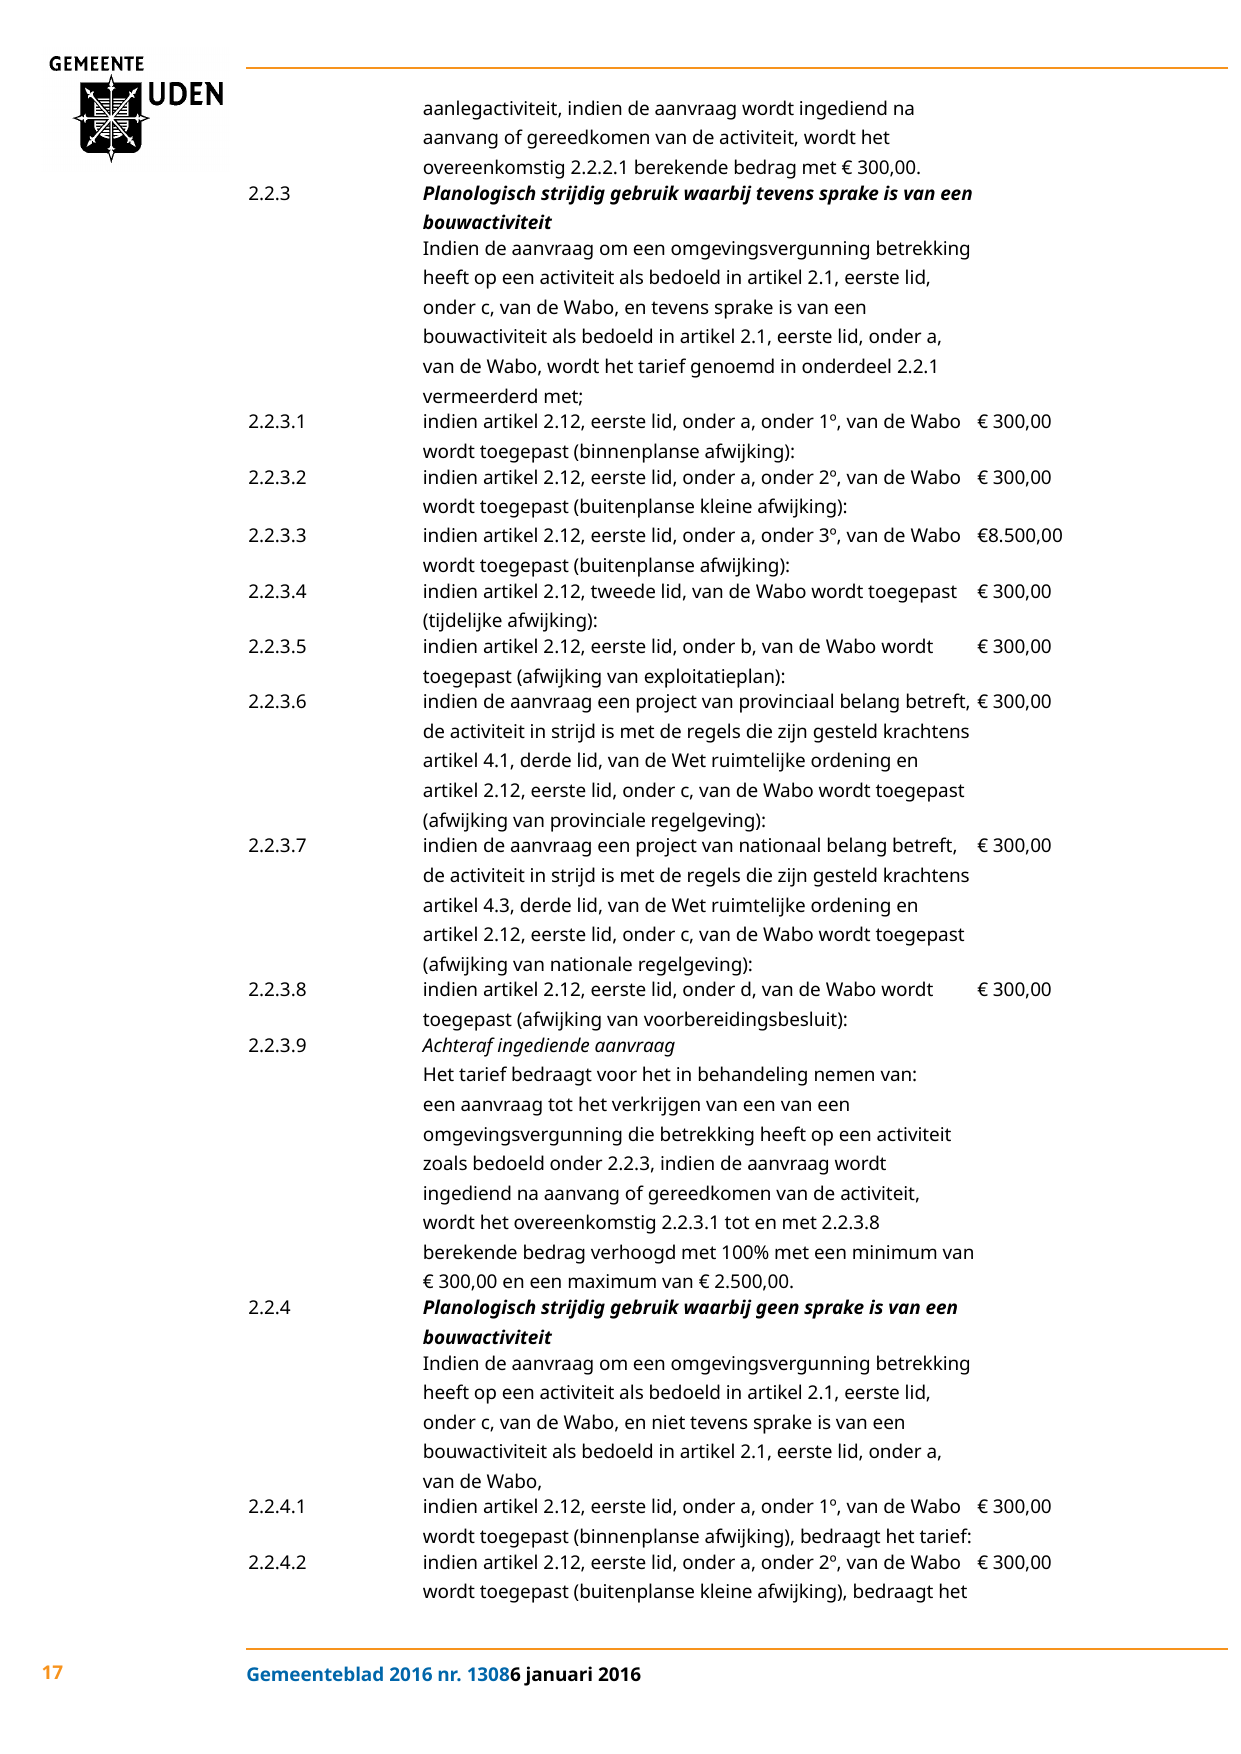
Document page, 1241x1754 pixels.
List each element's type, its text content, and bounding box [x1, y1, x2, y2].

table_cell 2.2.3.4 [248, 578, 423, 633]
table_cell € 300,00 [977, 1494, 1152, 1549]
table_cell [248, 1350, 423, 1494]
table_cell 2.2.3.8 [248, 977, 423, 1032]
table_cell indien artikel 2.12, eerste lid, onder a, onder 2º, van de Wabo wordt toegepast (buitenplanse kleine afwijking): [423, 464, 977, 519]
table_cell € 300,00 [977, 977, 1152, 1032]
table_cell € 300,00 [977, 464, 1152, 519]
table_cell 2.2.4.2 [248, 1549, 423, 1604]
table_cell 2.2.4 [248, 1294, 423, 1350]
table_cell 2.2.3 [248, 180, 423, 235]
table_cell Indien de aanvraag om een omgevingsvergunning betrekking heeft op een activiteit als bedoeld in artikel 2.1, eerste lid, onder c, van de Wabo, en tevens sprake is van een bouwactiviteit als bedoeld in artikel 2.1, eerste lid, onder a, van de Wabo, wordt het tarief genoemd in onderdeel 2.2.1 vermeerderd met; [423, 235, 977, 409]
table_cell 2.2.3.1 [248, 409, 423, 464]
table_header €8.500,00 [977, 523, 1152, 578]
table_cell 2.2.3.5 [248, 633, 423, 688]
table_cell [977, 1294, 1152, 1350]
table_cell 2.2.3.7 [248, 833, 423, 977]
table_cell aanlegactiviteit, indien de aanvraag wordt ingediend na aanvang of gereedkomen van de activiteit, wordt het overeenkomstig 2.2.2.1 berekende bedrag met € 300,00. [423, 95, 977, 180]
table_cell Indien de aanvraag om een omgevingsvergunning betrekking heeft op een activiteit als bedoeld in artikel 2.1, eerste lid, onder c, van de Wabo, en niet tevens sprake is van een bouwactiviteit als bedoeld in artikel 2.1, eerste lid, onder a, van de Wabo, [423, 1350, 977, 1494]
table_cell indien artikel 2.12, tweede lid, van de Wabo wordt toegepast (tijdelijke afwijking): [423, 578, 977, 633]
table_cell 2.2.3.9 [248, 1032, 423, 1294]
table_cell 2.2.3.2 [248, 464, 423, 519]
table_cell [248, 95, 423, 180]
table_cell indien de aanvraag een project van nationaal belang betreft, de activiteit in strijd is met de regels die zijn gesteld krachtens artikel 4.3, derde lid, van de Wet ruimtelijke ordening en artikel 2.12, eerste lid, onder c, van de Wabo wordt toegepast (afwijking van nationale regelgeving): [423, 833, 977, 977]
table_cell 2.2.3.6 [248, 689, 423, 833]
table_cell € 300,00 [977, 1549, 1152, 1604]
table_cell 2.2.4.1 [248, 1494, 423, 1549]
picture [41, 47, 231, 172]
table_header indien artikel 2.12, eerste lid, onder a, onder 3º, van de Wabo wordt toegepast (buitenplanse afwijking): [423, 523, 977, 578]
table_cell indien artikel 2.12, eerste lid, onder a, onder 2º, van de Wabo wordt toegepast (buitenplanse kleine afwijking), bedraagt het [423, 1549, 977, 1604]
table_cell € 300,00 [977, 633, 1152, 688]
table_cell indien artikel 2.12, eerste lid, onder b, van de Wabo wordt toegepast (afwijking van exploitatieplan): [423, 633, 977, 688]
table_cell [977, 1032, 1152, 1294]
table_cell [977, 180, 1152, 235]
table_cell [248, 235, 423, 409]
table_cell € 300,00 [977, 833, 1152, 977]
table_cell indien artikel 2.12, eerste lid, onder d, van de Wabo wordt toegepast (afwijking van voorbereidingsbesluit): [423, 977, 977, 1032]
table_cell indien artikel 2.12, eerste lid, onder a, onder 1º, van de Wabo wordt toegepast (binnenplanse afwijking), bedraagt het tarief: [423, 1494, 977, 1549]
table_cell Planologisch strijdig gebruik waarbij tevens sprake is van een bouwactiviteit [423, 180, 977, 235]
table_cell indien artikel 2.12, eerste lid, onder a, onder 1º, van de Wabo wordt toegepast (binnenplanse afwijking): [423, 409, 977, 464]
table_cell € 300,00 [977, 578, 1152, 633]
table_cell Planologisch strijdig gebruik waarbij geen sprake is van een bouwactiviteit [423, 1294, 977, 1350]
table_header 2.2.3.3 [248, 523, 423, 578]
table_cell [977, 95, 1152, 180]
table_cell € 300,00 [977, 689, 1152, 833]
table_cell [977, 1350, 1152, 1494]
table_cell indien de aanvraag een project van provinciaal belang betreft, de activiteit in strijd is met de regels die zijn gesteld krachtens artikel 4.1, derde lid, van de Wet ruimtelijke ordening en artikel 2.12, eerste lid, onder c, van de Wabo wordt toegepast (afwijking van provinciale regelgeving): [423, 689, 977, 833]
table_cell € 300,00 [977, 409, 1152, 464]
table_cell [977, 235, 1152, 409]
table_cell Achteraf ingediende aanvraag Het tarief bedraagt voor het in behandeling nemen van: een aanvraag tot het verkrijgen van een van een omgevingsvergunning die betrekking heeft op een activiteit zoals bedoeld onder 2.2.3, indien de aanvraag wordt ingediend na aanvang of gereedkomen van de activiteit, wordt het overeenkomstig 2.2.3.1 tot en met 2.2.3.8 berekende bedrag verhoogd met 100% met een minimum van € 300,00 en een maximum van € 2.500,00. [423, 1032, 977, 1294]
